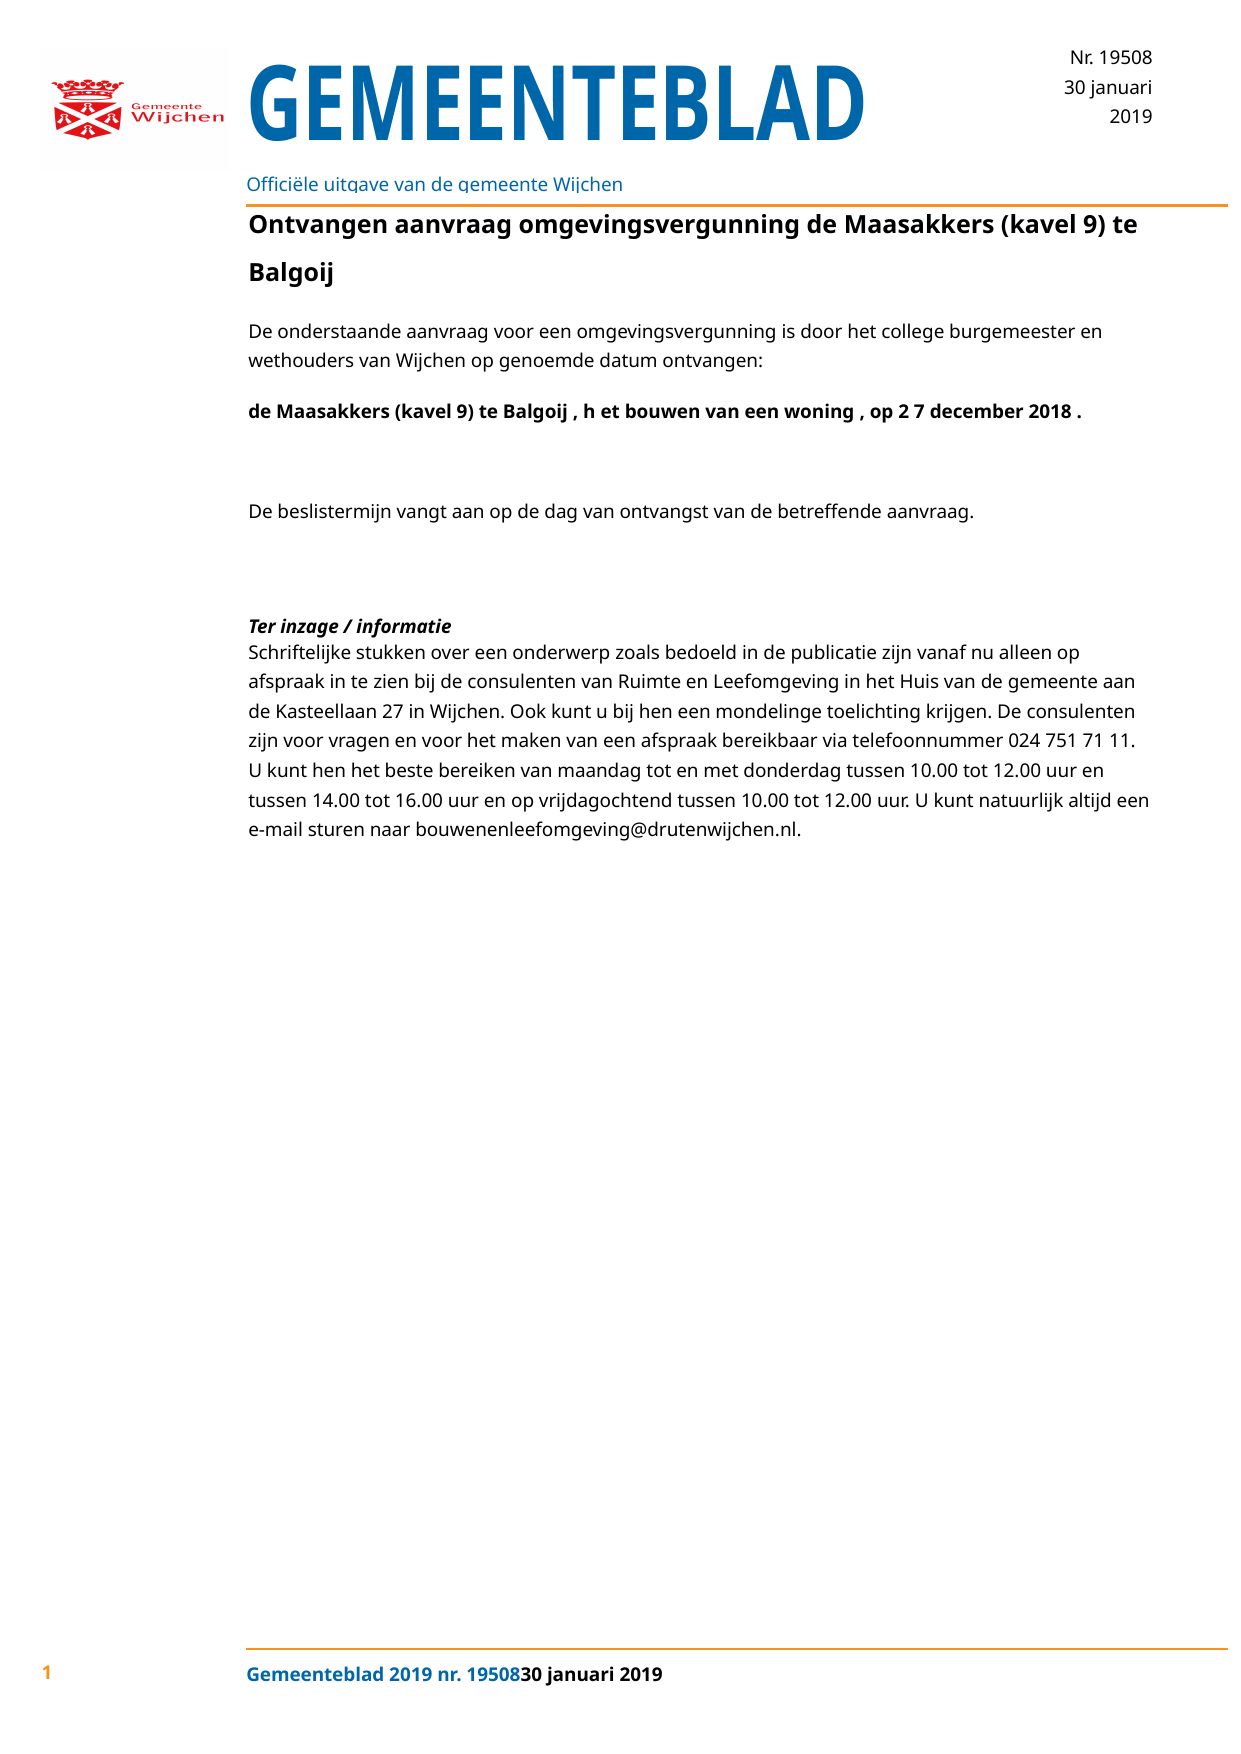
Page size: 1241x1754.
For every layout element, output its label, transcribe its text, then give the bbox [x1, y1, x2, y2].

text De beslistermijn vangt aan op de dag van ontvangst van de betreffende aanvraag. [248, 499, 1152, 524]
text Ontvangen aanvraag omgevingsvergunning de Maasakkers (kavel 9) te Balgoij [248, 207, 1152, 288]
text Ter inzage / informatie [248, 613, 1152, 639]
text de Maasakkers (kavel 9) te Balgoij , h et bouwen van een woning , op 2 7 december 2018 . [248, 398, 1152, 424]
picture [41, 47, 231, 172]
text Schriftelijke stukken over een onderwerp zoals bedoeld in de publicatie zijn vanaf nu alleen op afspraak in te zien bij de consulenten van Ruimte en Leefomgeving in het Huis van de gemeente aan de Kasteellaan 27 in Wijchen. Ook kunt u bij hen een mondelinge toelichting krijgen. De consulenten zijn voor vragen en voor het maken van een afspraak bereikbaar via telefoonnummer 024 751 71 11. U kunt hen het beste bereiken van maandag tot en met donderdag tussen 10.00 tot 12.00 uur en tussen 14.00 tot 16.00 uur en op vrijdagochtend tussen 10.00 tot 12.00 uur. U kunt natuurlijk altijd een e-mail sturen naar bouwenenleefomgeving@drutenwijchen.nl. [248, 639, 1152, 842]
text De onderstaande aanvraag voor een omgevingsvergunning is door het college burgemeester en wethouders van Wijchen op genoemde datum ontvangen: [248, 318, 1152, 373]
